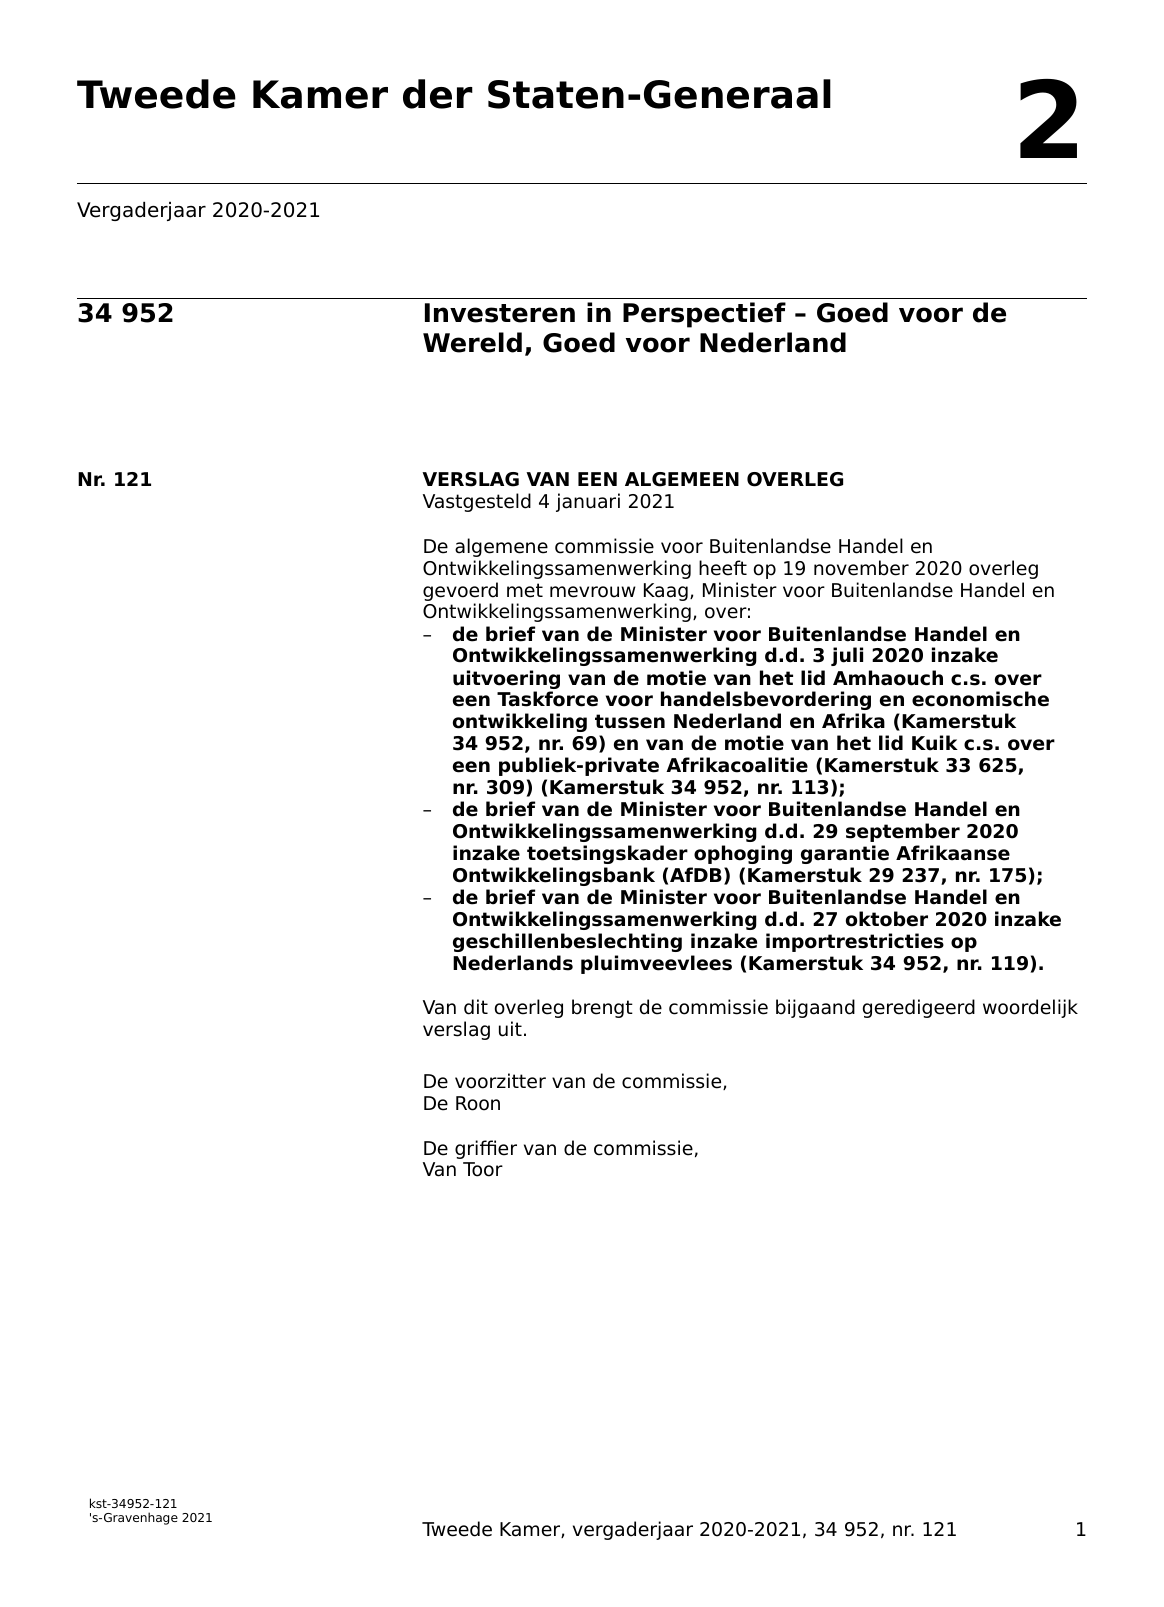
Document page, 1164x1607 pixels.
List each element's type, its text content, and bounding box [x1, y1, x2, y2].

text kst-34952-121 [88, 1497, 323, 1511]
text Van dit overleg brengt de commissie bijgaand geredigeerd woordelijk verslag uit. [422, 997, 1087, 1041]
table_cell Vergaderjaar 2020-2021 [77, 184, 1087, 298]
text De griffier van de commissie, Van Toor [422, 1137, 1087, 1181]
text – de brief van de Minister voor Buitenlandse Handel en Ontwikkelingssamenwerking d.d. 29 september 2020 inzake toetsingskader ophoging garantie Afrikaanse Ontwikkelingsbank (AfDB) (Kamerstuk 29 237, nr. 175); [422, 799, 1087, 887]
text De voorzitter van de commissie, De Roon [422, 1071, 1087, 1115]
table_header 2 [886, 59, 1087, 183]
table_header Tweede Kamer der Staten-Generaal [77, 59, 886, 183]
text – de brief van de Minister voor Buitenlandse Handel en Ontwikkelingssamenwerking d.d. 27 oktober 2020 inzake geschillenbeslechting inzake importrestricties op Nederlands pluimveevlees (Kamerstuk 34 952, nr. 119). [422, 887, 1087, 975]
text De algemene commissie voor Buitenlandse Handel en Ontwikkelingssamenwerking heeft op 19 november 2020 overleg gevoerd met mevrouw Kaag, Minister voor Buitenlandse Handel en Ontwikkelingssamenwerking, over: [422, 536, 1087, 623]
subtitle Nr. 121 VERSLAG VAN EEN ALGEMEEN OVERLEG [77, 469, 1087, 491]
text Vastgesteld 4 januari 2021 [422, 491, 1087, 513]
text – de brief van de Minister voor Buitenlandse Handel en Ontwikkelingssamenwerking d.d. 3 juli 2020 inzake uitvoering van de motie van het lid Amhaouch c.s. over een Taskforce voor handelsbevordering en economische ontwikkeling tussen Nederland en Afrika (Kamerstuk 34 952, nr. 69) en van de motie van het lid Kuik c.s. over een publiek-private Afrikacoalitie (Kamerstuk 33 625, nr. 309) (Kamerstuk 34 952, nr. 113); [422, 623, 1087, 799]
subtitle 34 952 Investeren in Perspectief – Goed voor de Wereld, Goed voor Nederland [77, 299, 1087, 358]
text 's-Gravenhage 2021 [88, 1511, 323, 1525]
